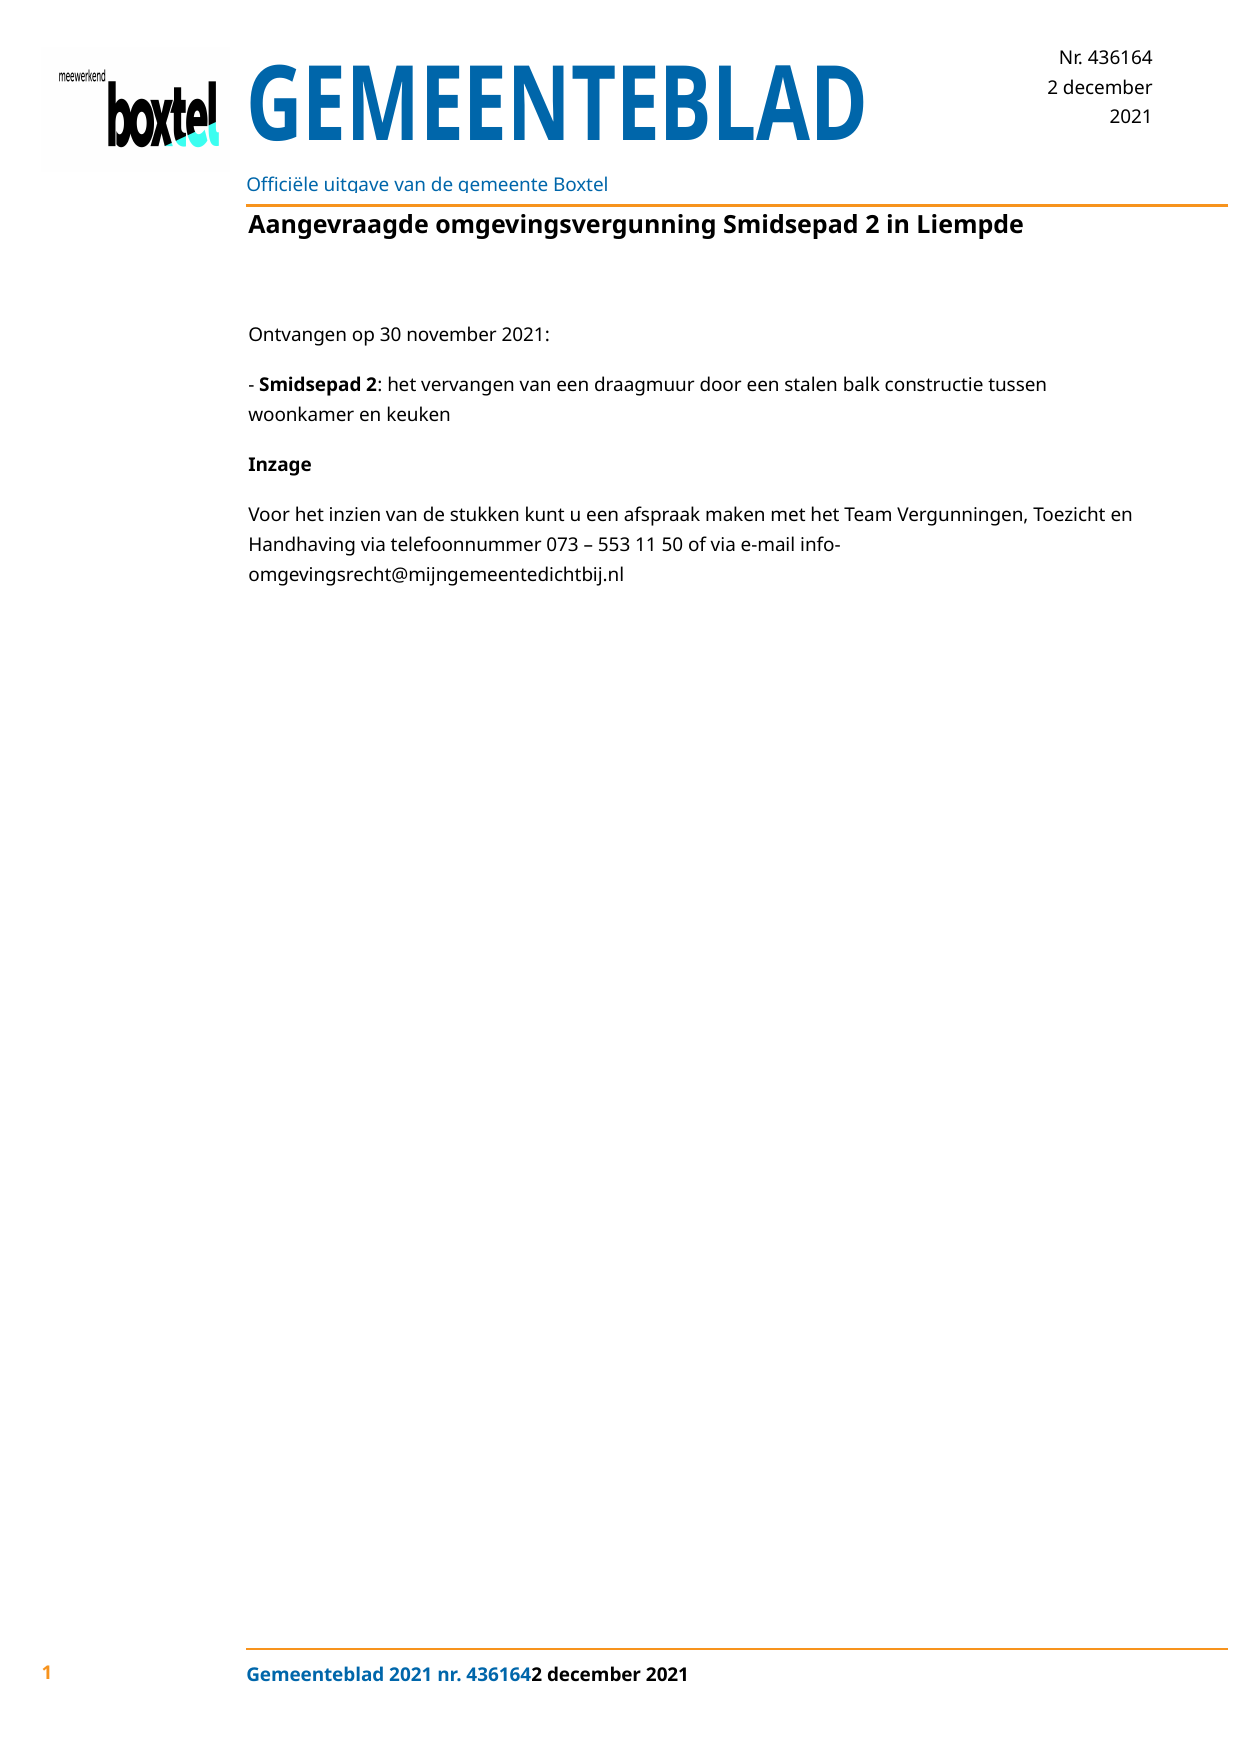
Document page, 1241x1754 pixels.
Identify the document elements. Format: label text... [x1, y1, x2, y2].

text Inzage [248, 451, 1152, 477]
picture [41, 47, 231, 172]
text Aangevraagde omgevingsvergunning Smidsepad 2 in Liempde [248, 207, 1152, 241]
text - Smidsepad 2: het vervangen van een draagmuur door een stalen balk constructie tussen woonkamer en keuken [248, 371, 1152, 426]
text Voor het inzien van de stukken kunt u een afspraak maken met het Team Vergunningen, Toezicht en Handhaving via telefoonnummer 073 – 553 11 50 of via e-mail info-omgevingsrecht@mijngemeentedichtbij.nl [248, 502, 1152, 586]
text Ontvangen op 30 november 2021: [248, 321, 1152, 346]
